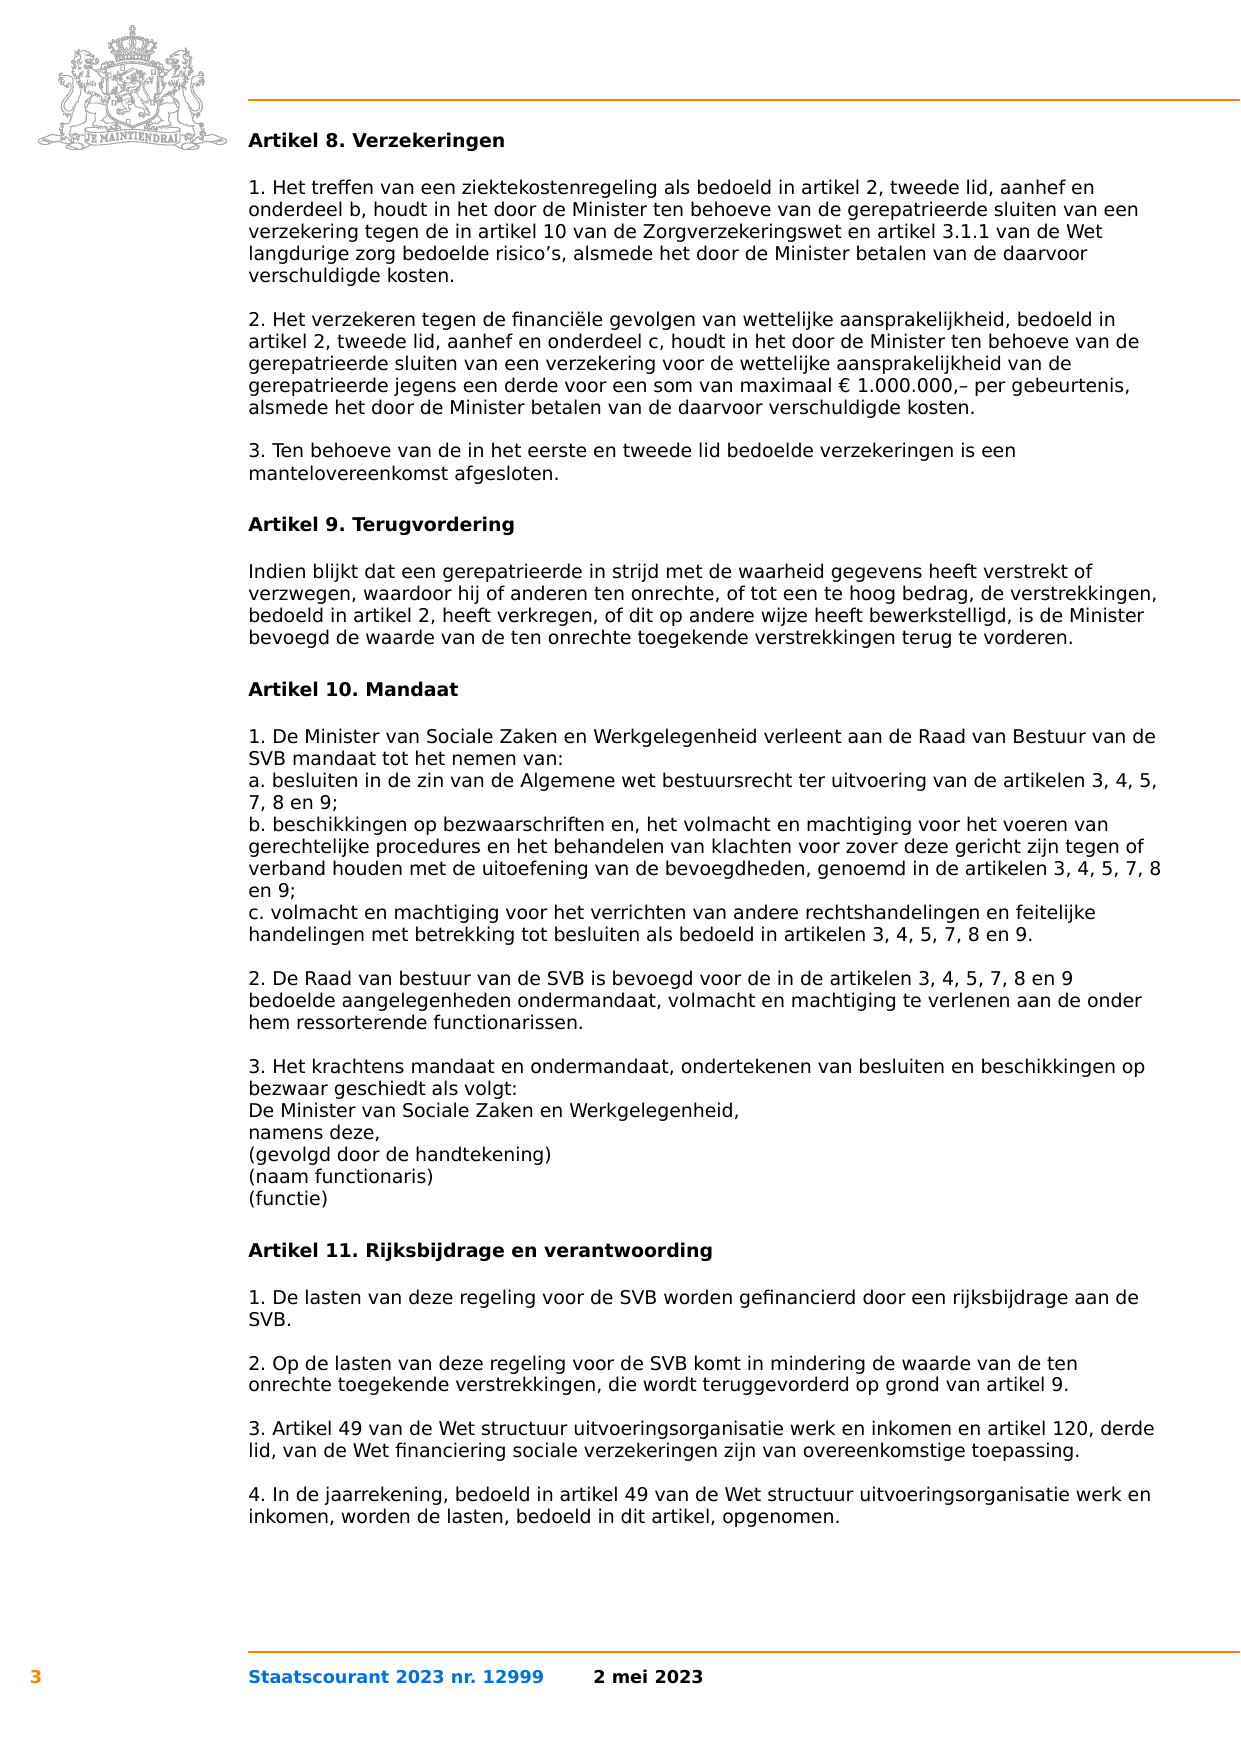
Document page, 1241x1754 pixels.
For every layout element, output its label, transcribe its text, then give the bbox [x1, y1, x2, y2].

text namens deze, [248, 1122, 1163, 1144]
subtitle Artikel 9. Terugvordering [248, 514, 1163, 536]
picture [38, 25, 227, 150]
text b. beschikkingen op bezwaarschriften en, het volmacht en machtiging voor het voeren van gerechtelijke procedures en het behandelen van klachten voor zover deze gericht zijn tegen of verband houden met de uitoefening van de bevoegdheden, genoemd in de artikelen 3, 4, 5, 7, 8 en 9; [248, 814, 1163, 902]
text 1. Het treffen van een ziektekostenregeling als bedoeld in artikel 2, tweede lid, aanhef en onderdeel b, houdt in het door de Minister ten behoeve van de gerepatrieerde sluiten van een verzekering tegen de in artikel 10 van de Zorgverzekeringswet en artikel 3.1.1 van de Wet langdurige zorg bedoelde risico’s, alsmede het door de Minister betalen van de daarvoor verschuldigde kosten. [248, 177, 1163, 287]
text 2. De Raad van bestuur van de SVB is bevoegd voor de in de artikelen 3, 4, 5, 7, 8 en 9 bedoelde aangelegenheden ondermandaat, volmacht en machtiging te verlenen aan de onder hem ressorterende functionarissen. [248, 968, 1163, 1034]
text (functie) [248, 1188, 1163, 1209]
text 3. Het krachtens mandaat en ondermandaat, ondertekenen van besluiten en beschikkingen op bezwaar geschiedt als volgt: [248, 1056, 1163, 1100]
text 1. De lasten van deze regeling voor de SVB worden gefinancierd door een rijksbijdrage aan de SVB. [248, 1287, 1163, 1331]
text (naam functionaris) [248, 1166, 1163, 1188]
subtitle Artikel 11. Rijksbijdrage en verantwoording [248, 1239, 1163, 1262]
text (gevolgd door de handtekening) [248, 1144, 1163, 1166]
text De Minister van Sociale Zaken en Werkgelegenheid, [248, 1100, 1163, 1122]
text c. volmacht en machtiging voor het verrichten van andere rechtshandelingen en feitelijke handelingen met betrekking tot besluiten als bedoeld in artikelen 3, 4, 5, 7, 8 en 9. [248, 902, 1163, 946]
text 1. De Minister van Sociale Zaken en Werkgelegenheid verleent aan de Raad van Bestuur van de SVB mandaat tot het nemen van: [248, 726, 1163, 770]
subtitle Artikel 8. Verzekeringen [248, 130, 1163, 152]
text a. besluiten in de zin van de Algemene wet bestuursrecht ter uitvoering van de artikelen 3, 4, 5, 7, 8 en 9; [248, 770, 1163, 814]
text Indien blijkt dat een gerepatrieerde in strijd met de waarheid gegevens heeft verstrekt of verzwegen, waardoor hij of anderen ten onrechte, of tot een te hoog bedrag, de verstrekkingen, bedoeld in artikel 2, heeft verkregen, of dit op andere wijze heeft bewerkstelligd, is de Minister bevoegd de waarde van de ten onrechte toegekende verstrekkingen terug te vorderen. [248, 561, 1163, 649]
text 3. Artikel 49 van de Wet structuur uitvoeringsorganisatie werk en inkomen en artikel 120, derde lid, van de Wet financiering sociale verzekeringen zijn van overeenkomstige toepassing. [248, 1418, 1163, 1462]
text 3. Ten behoeve van de in het eerste en tweede lid bedoelde verzekeringen is een mantelovereenkomst afgesloten. [248, 440, 1163, 484]
text 2. Op de lasten van deze regeling voor de SVB komt in mindering de waarde van de ten onrechte toegekende verstrekkingen, die wordt teruggevorderd op grond van artikel 9. [248, 1352, 1163, 1396]
text 4. In de jaarrekening, bedoeld in artikel 49 van de Wet structuur uitvoeringsorganisatie werk en inkomen, worden de lasten, bedoeld in dit artikel, opgenomen. [248, 1484, 1163, 1528]
text 2. Het verzekeren tegen de financiële gevolgen van wettelijke aansprakelijkheid, bedoeld in artikel 2, tweede lid, aanhef en onderdeel c, houdt in het door de Minister ten behoeve van de gerepatrieerde sluiten van een verzekering voor de wettelijke aansprakelijkheid van de gerepatrieerde jegens een derde voor een som van maximaal € 1.000.000,– per gebeurtenis, alsmede het door de Minister betalen van de daarvoor verschuldigde kosten. [248, 309, 1163, 418]
subtitle Artikel 10. Mandaat [248, 679, 1163, 701]
